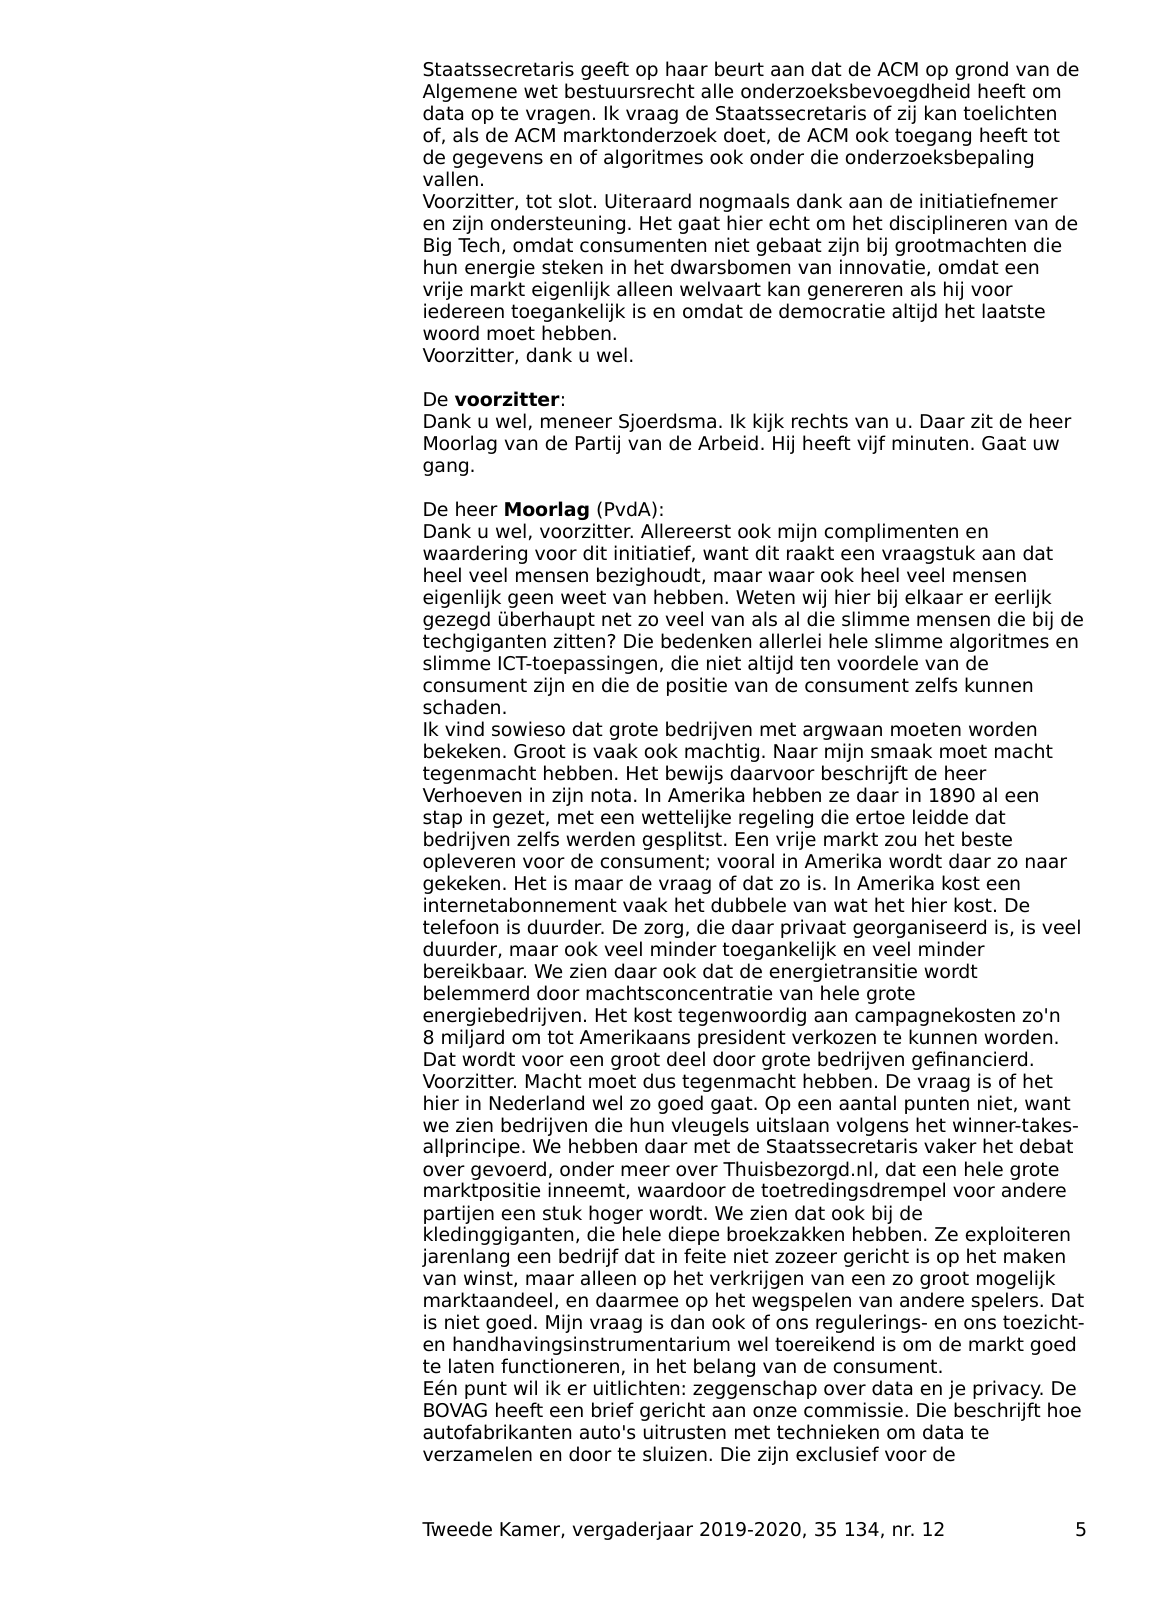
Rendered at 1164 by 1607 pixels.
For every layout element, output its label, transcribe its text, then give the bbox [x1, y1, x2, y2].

text Staatssecretaris geeft op haar beurt aan dat de ACM op grond van de Algemene wet bestuursrecht alle onderzoeksbevoegdheid heeft om data op te vragen. Ik vraag de Staatssecretaris of zij kan toelichten of, als de ACM marktonderzoek doet, de ACM ook toegang heeft tot de gegevens en of algoritmes ook onder die onderzoeksbepaling vallen. [422, 59, 1087, 191]
text Voorzitter, tot slot. Uiteraard nogmaals dank aan de initiatiefnemer en zijn ondersteuning. Het gaat hier echt om het disciplineren van de Big Tech, omdat consumenten niet gebaat zijn bij grootmachten die hun energie steken in het dwarsbomen van innovatie, omdat een vrije markt eigenlijk alleen welvaart kan genereren als hij voor iedereen toegankelijk is en omdat de democratie altijd het laatste woord moet hebben. [422, 191, 1087, 345]
text Voorzitter, dank u wel. [422, 345, 1087, 367]
text Dank u wel, voorzitter. Allereerst ook mijn complimenten en waardering voor dit initiatief, want dit raakt een vraagstuk aan dat heel veel mensen bezighoudt, maar waar ook heel veel mensen eigenlijk geen weet van hebben. Weten wij hier bij elkaar er eerlijk gezegd überhaupt net zo veel van als al die slimme mensen die bij de techgiganten zitten? Die bedenken allerlei hele slimme algoritmes en slimme ICT-toepassingen, die niet altijd ten voordele van de consument zijn en die de positie van de consument zelfs kunnen schaden. [422, 521, 1087, 719]
text Eén punt wil ik er uitlichten: zeggenschap over data en je privacy. De BOVAG heeft een brief gericht aan onze commissie. Die beschrijft hoe autofabrikanten auto's uitrusten met technieken om data te verzamelen en door te sluizen. Die zijn exclusief voor de [422, 1378, 1087, 1466]
text Voorzitter. Macht moet dus tegenmacht hebben. De vraag is of het hier in Nederland wel zo goed gaat. Op een aantal punten niet, want we zien bedrijven die hun vleugels uitslaan volgens het winner-takes-allprincipe. We hebben daar met de Staatssecretaris vaker het debat over gevoerd, onder meer over Thuisbezorgd.nl, dat een hele grote marktpositie inneemt, waardoor de toetredingsdrempel voor andere partijen een stuk hoger wordt. We zien dat ook bij de kledinggiganten, die hele diepe broekzakken hebben. Ze exploiteren jarenlang een bedrijf dat in feite niet zozeer gericht is op het maken van winst, maar alleen op het verkrijgen van een zo groot mogelijk marktaandeel, en daarmee op het wegspelen van andere spelers. Dat is niet goed. Mijn vraag is dan ook of ons regulerings- en ons toezicht- en handhavingsinstrumentarium wel toereikend is om de markt goed te laten functioneren, in het belang van de consument. [422, 1071, 1087, 1378]
text De heer Moorlag (PvdA): [422, 499, 1087, 521]
text Ik vind sowieso dat grote bedrijven met argwaan moeten worden bekeken. Groot is vaak ook machtig. Naar mijn smaak moet macht tegenmacht hebben. Het bewijs daarvoor beschrijft de heer Verhoeven in zijn nota. In Amerika hebben ze daar in 1890 al een stap in gezet, met een wettelijke regeling die ertoe leidde dat bedrijven zelfs werden gesplitst. Een vrije markt zou het beste opleveren voor de consument; vooral in Amerika wordt daar zo naar gekeken. Het is maar de vraag of dat zo is. In Amerika kost een internetabonnement vaak het dubbele van wat het hier kost. De telefoon is duurder. De zorg, die daar privaat georganiseerd is, is veel duurder, maar ook veel minder toegankelijk en veel minder bereikbaar. We zien daar ook dat de energietransitie wordt belemmerd door machtsconcentratie van hele grote energiebedrijven. Het kost tegenwoordig aan campagnekosten zo'n 8 miljard om tot Amerikaans president verkozen te kunnen worden. Dat wordt voor een groot deel door grote bedrijven gefinancierd. [422, 719, 1087, 1071]
text Dank u wel, meneer Sjoerdsma. Ik kijk rechts van u. Daar zit de heer Moorlag van de Partij van de Arbeid. Hij heeft vijf minuten. Gaat uw gang. [422, 411, 1087, 477]
text De voorzitter: [422, 389, 1087, 411]
